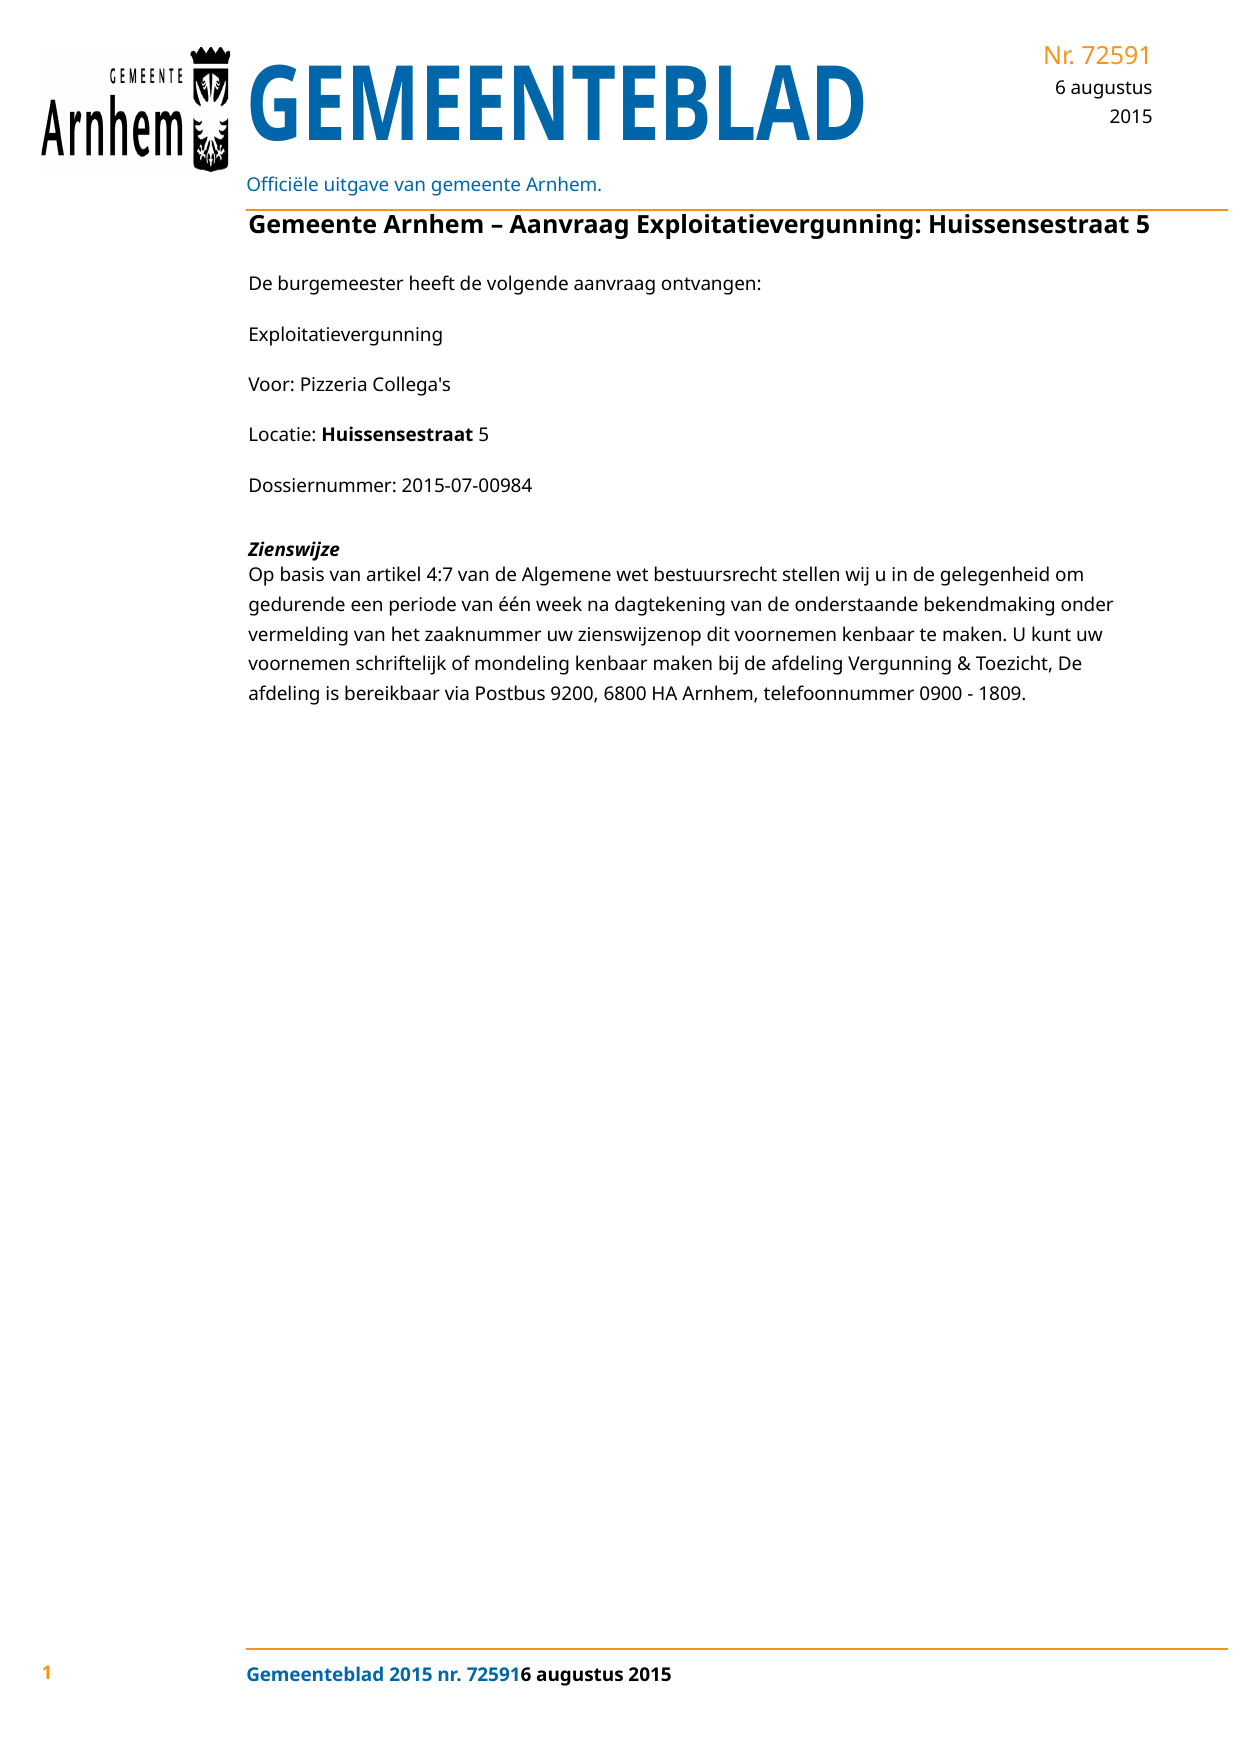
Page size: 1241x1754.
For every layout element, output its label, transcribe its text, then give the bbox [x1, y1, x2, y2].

text Gemeente Arnhem – Aanvraag Exploitatievergunning: Huissensestraat 5 [248, 211, 1152, 241]
text Voor: Pizzeria Collega's [248, 371, 1152, 397]
text Zienswijze [248, 536, 1152, 562]
text Locatie: Huissensestraat 5 [248, 422, 1152, 447]
text Op basis van artikel 4:7 van de Algemene wet bestuursrecht stellen wij u in de gelegenheid om gedurende een periode van één week na dagtekening van de onderstaande bekendmaking onder vermelding van het zaaknummer uw zienswijzenop dit voornemen kenbaar te maken. U kunt uw voornemen schriftelijk of mondeling kenbaar maken bij de afdeling Vergunning & Toezicht, De afdeling is bereikbaar via Postbus 9200, 6800 HA Arnhem, telefoonnummer 0900 - 1809. [248, 562, 1152, 706]
text Exploitatievergunning [248, 321, 1152, 346]
text De burgemeester heeft de volgende aanvraag ontvangen: [248, 270, 1152, 296]
text Dossiernummer: 2015-07-00984 [248, 472, 1152, 498]
picture [41, 47, 231, 172]
